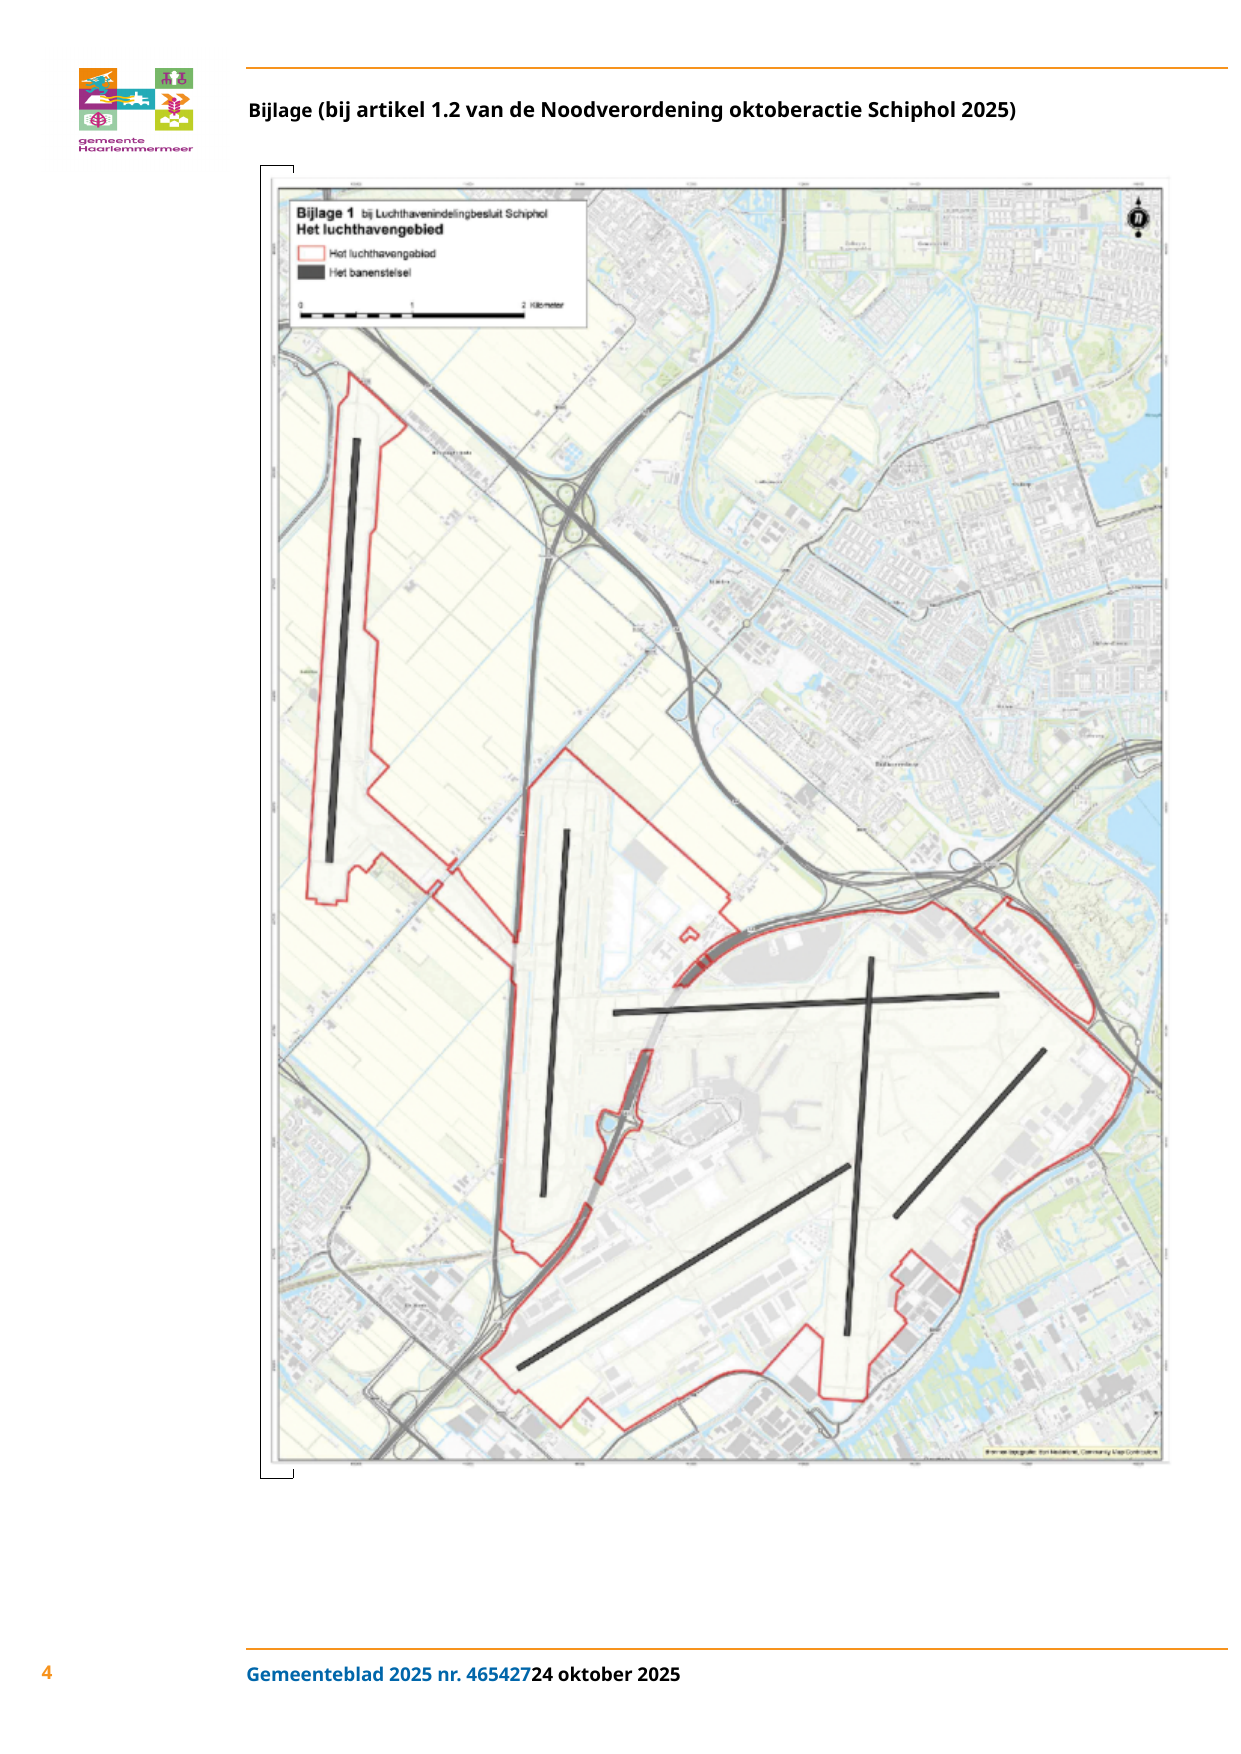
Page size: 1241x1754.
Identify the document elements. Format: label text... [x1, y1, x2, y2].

text Bijlage (bij artikel 1.2 van de Noodverordening oktoberactie Schiphol 2025) [248, 95, 1152, 123]
picture [41, 47, 231, 172]
picture [268, 173, 1173, 1469]
